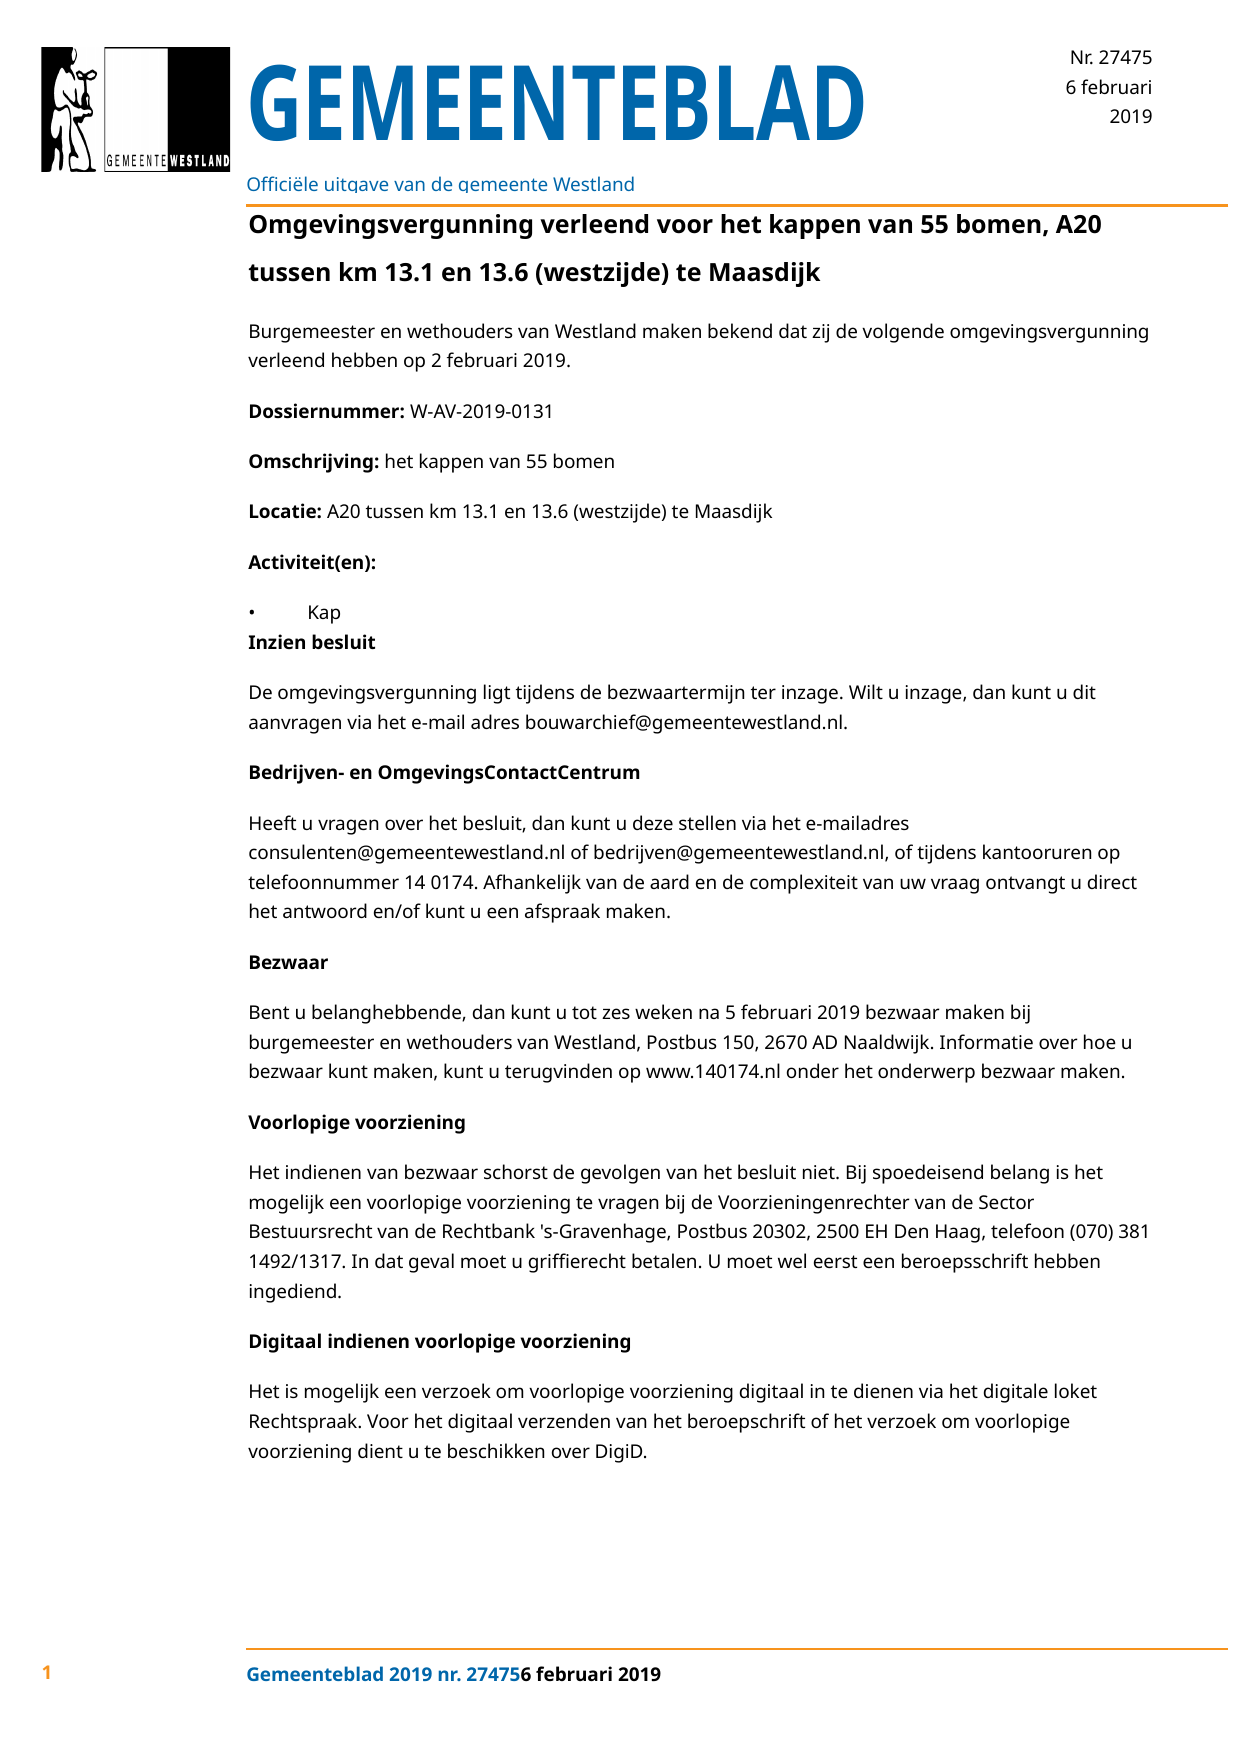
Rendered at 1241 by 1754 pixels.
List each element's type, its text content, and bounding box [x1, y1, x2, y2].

text Omgevingsvergunning verleend voor het kappen van 55 bomen, A20 tussen km 13.1 en 13.6 (westzijde) te Maasdijk [248, 207, 1152, 288]
text Inzien besluit [248, 629, 1152, 655]
text Het indienen van bezwaar schorst de gevolgen van het besluit niet. Bij spoedeisend belang is het mogelijk een voorlopige voorziening te vragen bij de Voorzieningenrechter van de Sector Bestuursrecht van de Rechtbank 's-Gravenhage, Postbus 20302, 2500 EH Den Haag, telefoon (070) 381 1492/1317. In dat geval moet u griffierecht betalen. U moet wel eerst een beroepsschrift hebben ingediend. [248, 1159, 1152, 1304]
text Locatie: A20 tussen km 13.1 en 13.6 (westzijde) te Maasdijk [248, 499, 1152, 524]
text Activiteit(en): [248, 549, 1152, 575]
text Bent u belanghebbende, dan kunt u tot zes weken na 5 februari 2019 bezwaar maken bij burgemeester en wethouders van Westland, Postbus 150, 2670 AD Naaldwijk. Informatie over hoe u bezwaar kunt maken, kunt u terugvinden op www.140174.nl onder het onderwerp bezwaar maken. [248, 999, 1152, 1084]
text De omgevingsvergunning ligt tijdens de bezwaartermijn ter inzage. Wilt u inzage, dan kunt u dit aanvragen via het e-mail adres bouwarchief@gemeentewestland.nl. [248, 679, 1152, 735]
text Digitaal indienen voorlopige voorziening [248, 1328, 1152, 1354]
text Bedrijven- en OmgevingsContactCentrum [248, 759, 1152, 785]
text Heeft u vragen over het besluit, dan kunt u deze stellen via het e-mailadres consulenten@gemeentewestland.nl of bedrijven@gemeentewestland.nl, of tijdens kantooruren op telefoonnummer 14 0174. Afhankelijk van de aard en de complexiteit van uw vraag ontvangt u direct het antwoord en/of kunt u een afspraak maken. [248, 810, 1152, 924]
text Bezwaar [248, 949, 1152, 975]
text Voorlopige voorziening [248, 1109, 1152, 1135]
text Omschrijving: het kappen van 55 bomen [248, 448, 1152, 474]
text Dossiernummer: W-AV-2019-0131 [248, 398, 1152, 424]
list Kap [248, 599, 1152, 625]
picture [41, 47, 231, 172]
text Burgemeester en wethouders van Westland maken bekend dat zij de volgende omgevingsvergunning verleend hebben op 2 februari 2019. [248, 318, 1152, 373]
text Het is mogelijk een verzoek om voorlopige voorziening digitaal in te dienen via het digitale loket Rechtspraak. Voor het digitaal verzenden van het beroepschrift of het verzoek om voorlopige voorziening dient u te beschikken over DigiD. [248, 1379, 1152, 1464]
